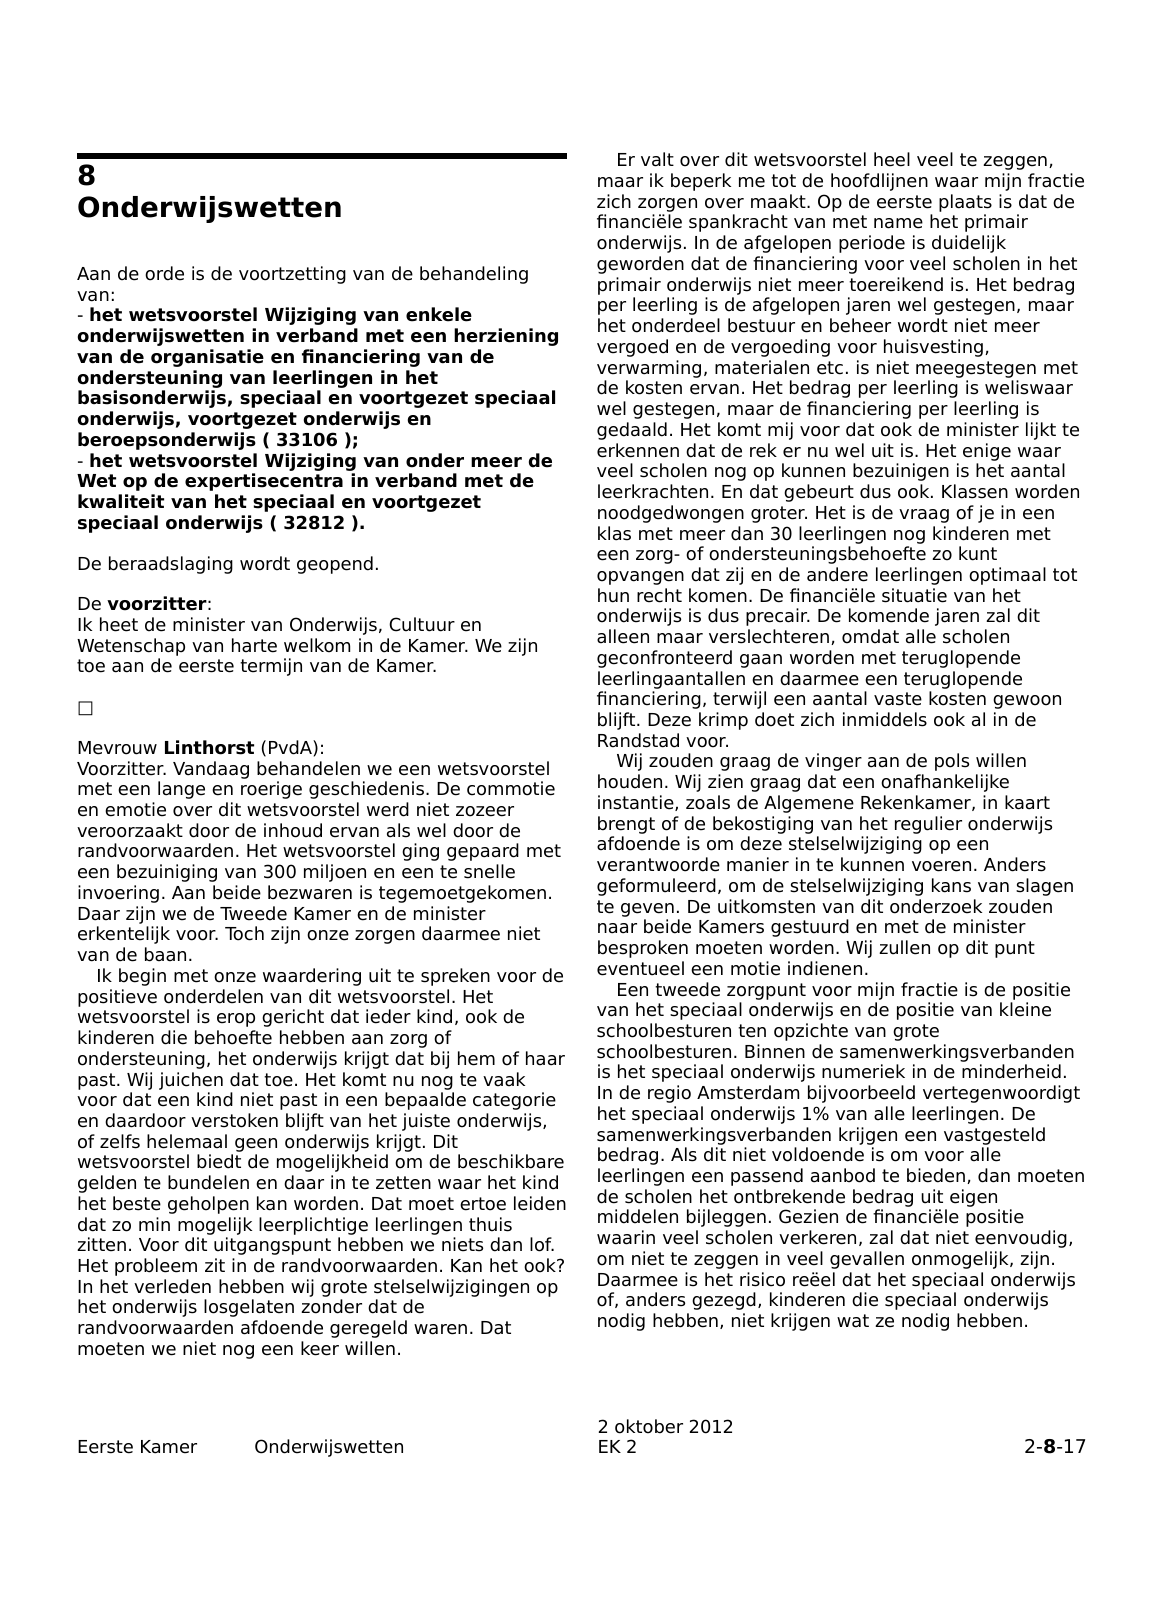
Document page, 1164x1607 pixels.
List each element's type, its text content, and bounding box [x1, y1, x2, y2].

text De voorzitter: [77, 594, 567, 615]
text Mevrouw Linthorst (PvdA): [77, 738, 567, 758]
text Ik heet de minister van Onderwijs, Cultuur en Wetenschap van harte welkom in de Kamer. We zijn toe aan de eerste termijn van de Kamer. [77, 615, 567, 677]
text □ [77, 697, 567, 718]
text Ik begin met onze waardering uit te spreken voor de positieve onderdelen van dit wetsvoorstel. Het wetsvoorstel is erop gericht dat ieder kind, ook de kinderen die behoefte hebben aan zorg of ondersteuning, het onderwijs krijgt dat bij hem of haar past. Wij juichen dat toe. Het komt nu nog te vaak voor dat een kind niet past in een bepaalde categorie en daardoor verstoken blijft van het juiste onderwijs, of zelfs helemaal geen onderwijs krijgt. Dit wetsvoorstel biedt de mogelijkheid om de beschikbare gelden te bundelen en daar in te zetten waar het kind het beste geholpen kan worden. Dat moet ertoe leiden dat zo min mogelijk leerplichtige leerlingen thuis zitten. Voor dit uitgangspunt hebben we niets dan lof. Het probleem zit in de randvoorwaarden. Kan het ook? In het verleden hebben wij grote stelselwijzigingen op het onderwijs losgelaten zonder dat de randvoorwaarden afdoende geregeld waren. Dat moeten we niet nog een keer willen. [77, 966, 567, 1359]
text Wij zouden graag de vinger aan de pols willen houden. Wij zien graag dat een onafhankelijke instantie, zoals de Algemene Rekenkamer, in kaart brengt of de bekostiging van het regulier onderwijs afdoende is om deze stelselwijziging op een verantwoorde manier in te kunnen voeren. Anders geformuleerd, om de stelselwijziging kans van slagen te geven. De uitkomsten van dit onderzoek zouden naar beide Kamers gestuurd en met de minister besproken moeten worden. Wij zullen op dit punt eventueel een motie indienen. [596, 751, 1087, 979]
text - het wetsvoorstel Wijziging van onder meer de Wet op de expertisecentra in verband met de kwaliteit van het speciaal en voortgezet speciaal onderwijs ( 32812 ). [77, 450, 567, 533]
text - het wetsvoorstel Wijziging van enkele onderwijswetten in verband met een herziening van de organisatie en financiering van de ondersteuning van leerlingen in het basisonderwijs, speciaal en voortgezet speciaal onderwijs, voortgezet onderwijs en beroepsonderwijs ( 33106 ); [77, 305, 567, 450]
text Er valt over dit wetsvoorstel heel veel te zeggen, maar ik beperk me tot de hoofdlijnen waar mijn fractie zich zorgen over maakt. Op de eerste plaats is dat de financiële spankracht van met name het primair onderwijs. In de afgelopen periode is duidelijk geworden dat de financiering voor veel scholen in het primair onderwijs niet meer toereikend is. Het bedrag per leerling is de afgelopen jaren wel gestegen, maar het onderdeel bestuur en beheer wordt niet meer vergoed en de vergoeding voor huisvesting, verwarming, materialen etc. is niet meegestegen met de kosten ervan. Het bedrag per leerling is weliswaar wel gestegen, maar de financiering per leerling is gedaald. Het komt mij voor dat ook de minister lijkt te erkennen dat de rek er nu wel uit is. Het enige waar veel scholen nog op kunnen bezuinigen is het aantal leerkrachten. En dat gebeurt dus ook. Klassen worden noodgedwongen groter. Het is de vraag of je in een klas met meer dan 30 leerlingen nog kinderen met een zorg- of ondersteuningsbehoefte zo kunt opvangen dat zij en de andere leerlingen optimaal tot hun recht komen. De financiële situatie van het onderwijs is dus precair. De komende jaren zal dit alleen maar verslechteren, omdat alle scholen geconfronteerd gaan worden met teruglopende leerlingaantallen en daarmee een teruglopende financiering, terwijl een aantal vaste kosten gewoon blijft. Deze krimp doet zich inmiddels ook al in de Randstad voor. [596, 150, 1087, 751]
text Voorzitter. Vandaag behandelen we een wetsvoorstel met een lange en roerige geschiedenis. De commotie en emotie over dit wetsvoorstel werd niet zozeer veroorzaakt door de inhoud ervan als wel door de randvoorwaarden. Het wetsvoorstel ging gepaard met een bezuiniging van 300 miljoen en een te snelle invoering. Aan beide bezwaren is tegemoetgekomen. Daar zijn we de Tweede Kamer en de minister erkentelijk voor. Toch zijn onze zorgen daarmee niet van de baan. [77, 758, 567, 966]
text De beraadslaging wordt geopend. [77, 553, 567, 574]
text Een tweede zorgpunt voor mijn fractie is de positie van het speciaal onderwijs en de positie van kleine schoolbesturen ten opzichte van grote schoolbesturen. Binnen de samenwerkingsverbanden is het speciaal onderwijs numeriek in de minderheid. In de regio Amsterdam bijvoorbeeld vertegenwoordigt het speciaal onderwijs 1% van alle leerlingen. De samenwerkingsverbanden krijgen een vastgesteld bedrag. Als dit niet voldoende is om voor alle leerlingen een passend aanbod te bieden, dan moeten de scholen het ontbrekende bedrag uit eigen middelen bijleggen. Gezien de financiële positie waarin veel scholen verkeren, zal dat niet eenvoudig, om niet te zeggen in veel gevallen onmogelijk, zijn. Daarmee is het risico reëel dat het speciaal onderwijs of, anders gezegd, kinderen die speciaal onderwijs nodig hebben, niet krijgen wat ze nodig hebben. [596, 979, 1087, 1332]
text Aan de orde is de voortzetting van de behandeling van: [77, 264, 567, 305]
title 8 Onderwijswetten [77, 159, 567, 224]
